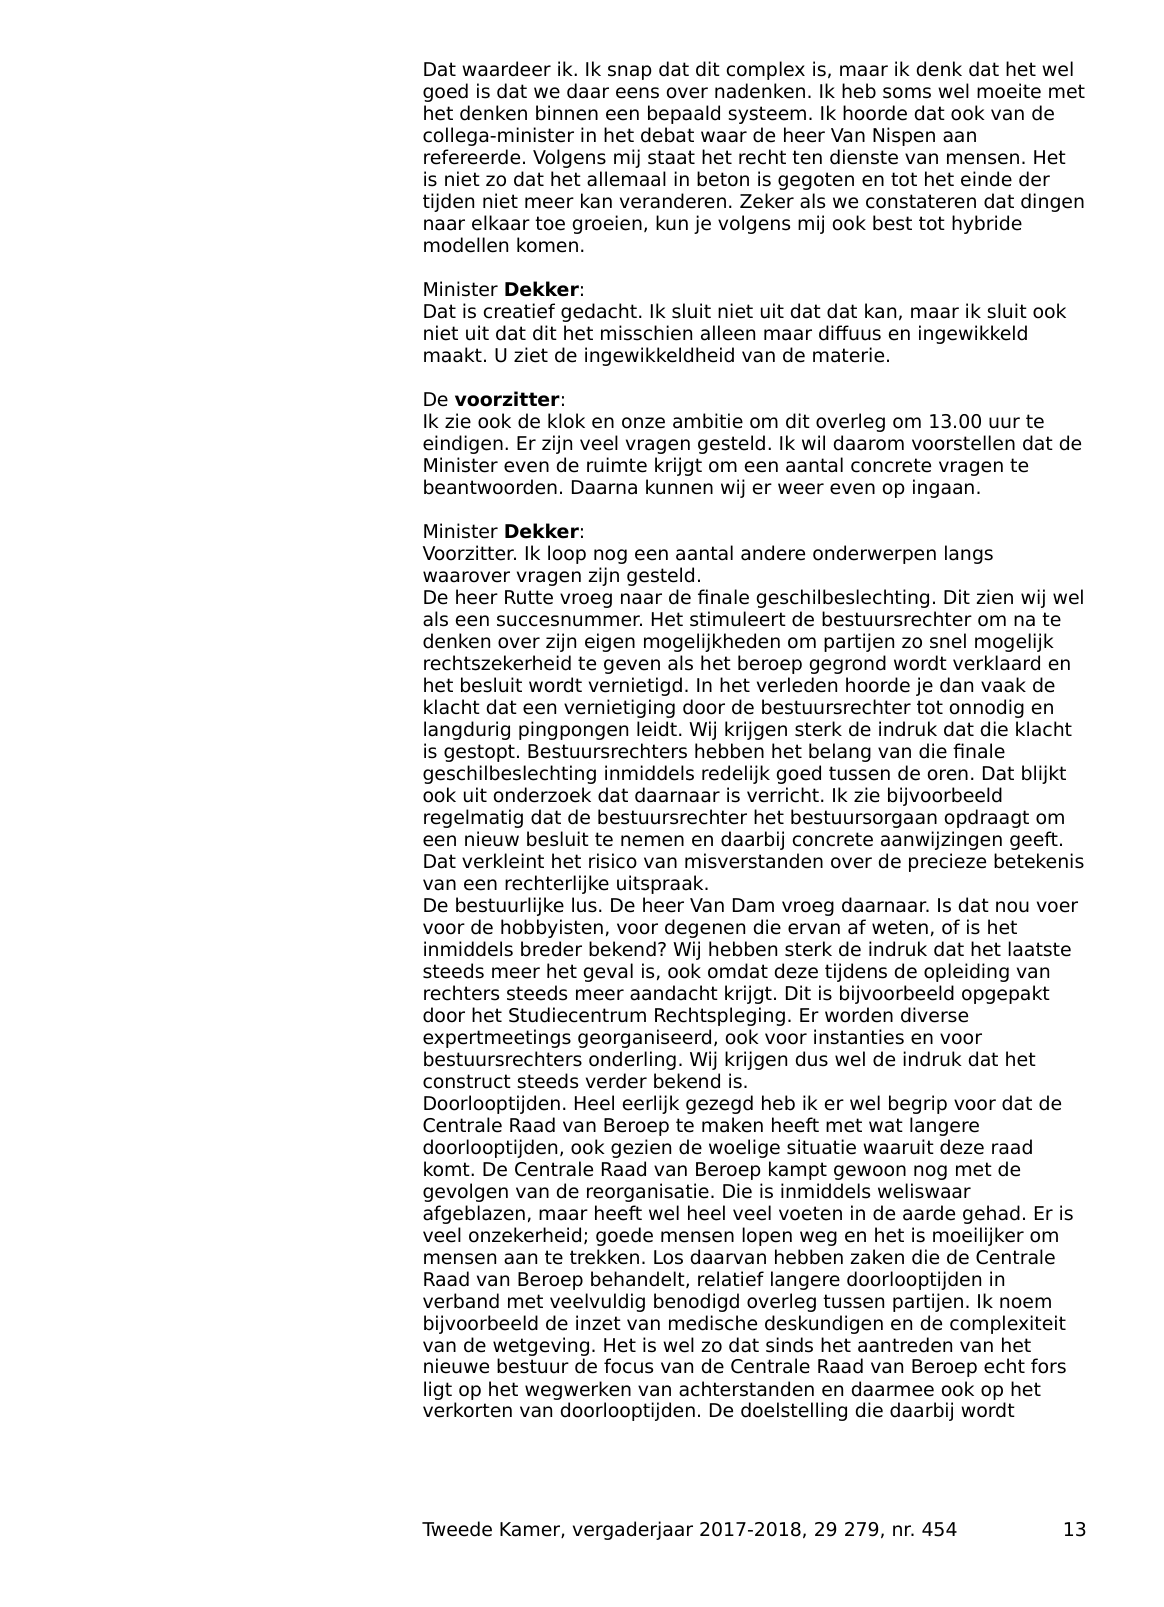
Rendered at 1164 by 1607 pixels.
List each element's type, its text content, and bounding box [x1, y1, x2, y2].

text Minister Dekker: [422, 279, 1087, 301]
text Dat waardeer ik. Ik snap dat dit complex is, maar ik denk dat het wel goed is dat we daar eens over nadenken. Ik heb soms wel moeite met het denken binnen een bepaald systeem. Ik hoorde dat ook van de collega-minister in het debat waar de heer Van Nispen aan refereerde. Volgens mij staat het recht ten dienste van mensen. Het is niet zo dat het allemaal in beton is gegoten en tot het einde der tijden niet meer kan veranderen. Zeker als we constateren dat dingen naar elkaar toe groeien, kun je volgens mij ook best tot hybride modellen komen. [422, 59, 1087, 257]
text De bestuurlijke lus. De heer Van Dam vroeg daarnaar. Is dat nou voer voor de hobbyisten, voor degenen die ervan af weten, of is het inmiddels breder bekend? Wij hebben sterk de indruk dat het laatste steeds meer het geval is, ook omdat deze tijdens de opleiding van rechters steeds meer aandacht krijgt. Dit is bijvoorbeeld opgepakt door het Studiecentrum Rechtspleging. Er worden diverse expertmeetings georganiseerd, ook voor instanties en voor bestuursrechters onderling. Wij krijgen dus wel de indruk dat het construct steeds verder bekend is. [422, 895, 1087, 1093]
text Doorlooptijden. Heel eerlijk gezegd heb ik er wel begrip voor dat de Centrale Raad van Beroep te maken heeft met wat langere doorlooptijden, ook gezien de woelige situatie waaruit deze raad komt. De Centrale Raad van Beroep kampt gewoon nog met de gevolgen van de reorganisatie. Die is inmiddels weliswaar afgeblazen, maar heeft wel heel veel voeten in de aarde gehad. Er is veel onzekerheid; goede mensen lopen weg en het is moeilijker om mensen aan te trekken. Los daarvan hebben zaken die de Centrale Raad van Beroep behandelt, relatief langere doorlooptijden in verband met veelvuldig benodigd overleg tussen partijen. Ik noem bijvoorbeeld de inzet van medische deskundigen en de complexiteit van de wetgeving. Het is wel zo dat sinds het aantreden van het nieuwe bestuur de focus van de Centrale Raad van Beroep echt fors ligt op het wegwerken van achterstanden en daarmee ook op het verkorten van doorlooptijden. De doelstelling die daarbij wordt [422, 1093, 1087, 1422]
text Ik zie ook de klok en onze ambitie om dit overleg om 13.00 uur te eindigen. Er zijn veel vragen gesteld. Ik wil daarom voorstellen dat de Minister even de ruimte krijgt om een aantal concrete vragen te beantwoorden. Daarna kunnen wij er weer even op ingaan. [422, 411, 1087, 499]
text De voorzitter: [422, 389, 1087, 411]
text Dat is creatief gedacht. Ik sluit niet uit dat dat kan, maar ik sluit ook niet uit dat dit het misschien alleen maar diffuus en ingewikkeld maakt. U ziet de ingewikkeldheid van de materie. [422, 301, 1087, 367]
text Voorzitter. Ik loop nog een aantal andere onderwerpen langs waarover vragen zijn gesteld. [422, 543, 1087, 587]
text Minister Dekker: [422, 521, 1087, 543]
text De heer Rutte vroeg naar de finale geschilbeslechting. Dit zien wij wel als een succesnummer. Het stimuleert de bestuursrechter om na te denken over zijn eigen mogelijkheden om partijen zo snel mogelijk rechtszekerheid te geven als het beroep gegrond wordt verklaard en het besluit wordt vernietigd. In het verleden hoorde je dan vaak de klacht dat een vernietiging door de bestuursrechter tot onnodig en langdurig pingpongen leidt. Wij krijgen sterk de indruk dat die klacht is gestopt. Bestuursrechters hebben het belang van die finale geschilbeslechting inmiddels redelijk goed tussen de oren. Dat blijkt ook uit onderzoek dat daarnaar is verricht. Ik zie bijvoorbeeld regelmatig dat de bestuursrechter het bestuursorgaan opdraagt om een nieuw besluit te nemen en daarbij concrete aanwijzingen geeft. Dat verkleint het risico van misverstanden over de precieze betekenis van een rechterlijke uitspraak. [422, 587, 1087, 895]
